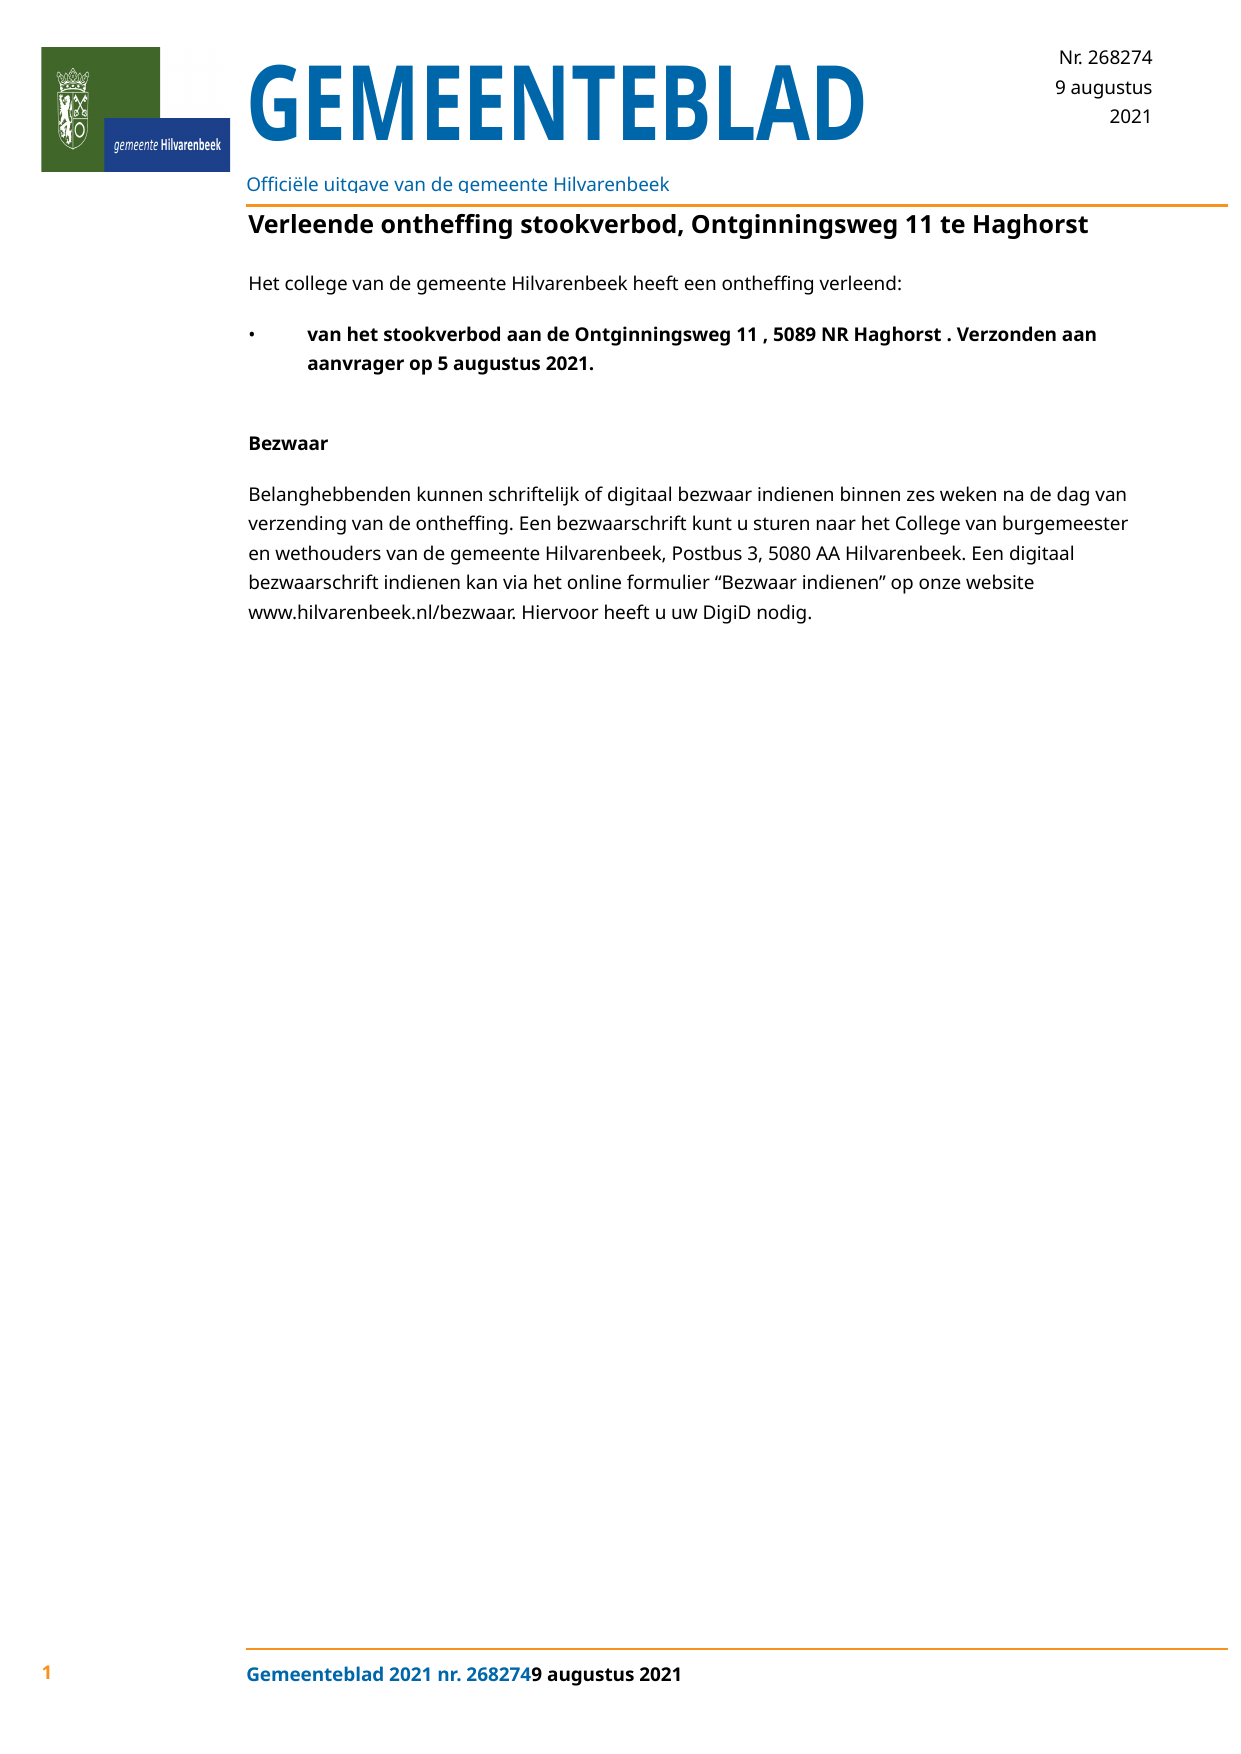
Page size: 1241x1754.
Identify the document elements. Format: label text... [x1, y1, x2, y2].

text Verleende ontheffing stookverbod, Ontginningsweg 11 te Haghorst [248, 207, 1152, 241]
text Belanghebbenden kunnen schriftelijk of digitaal bezwaar indienen binnen zes weken na de dag van verzending van de ontheffing. Een bezwaarschrift kunt u sturen naar het College van burgemeester en wethouders van de gemeente Hilvarenbeek, Postbus 3, 5080 AA Hilvarenbeek. Een digitaal bezwaarschrift indienen kan via het online formulier “Bezwaar indienen” op onze website www.hilvarenbeek.nl/bezwaar. Hiervoor heeft u uw DigiD nodig. [248, 481, 1152, 625]
picture [41, 47, 231, 172]
text Bezwaar [248, 430, 1152, 456]
text Het college van de gemeente Hilvarenbeek heeft een ontheffing verleend: [248, 270, 1152, 296]
list van het stookverbod aan de Ontginningsweg 11 , 5089 NR Haghorst . Verzonden aan aanvrager op 5 augustus 2021. [248, 321, 1152, 376]
